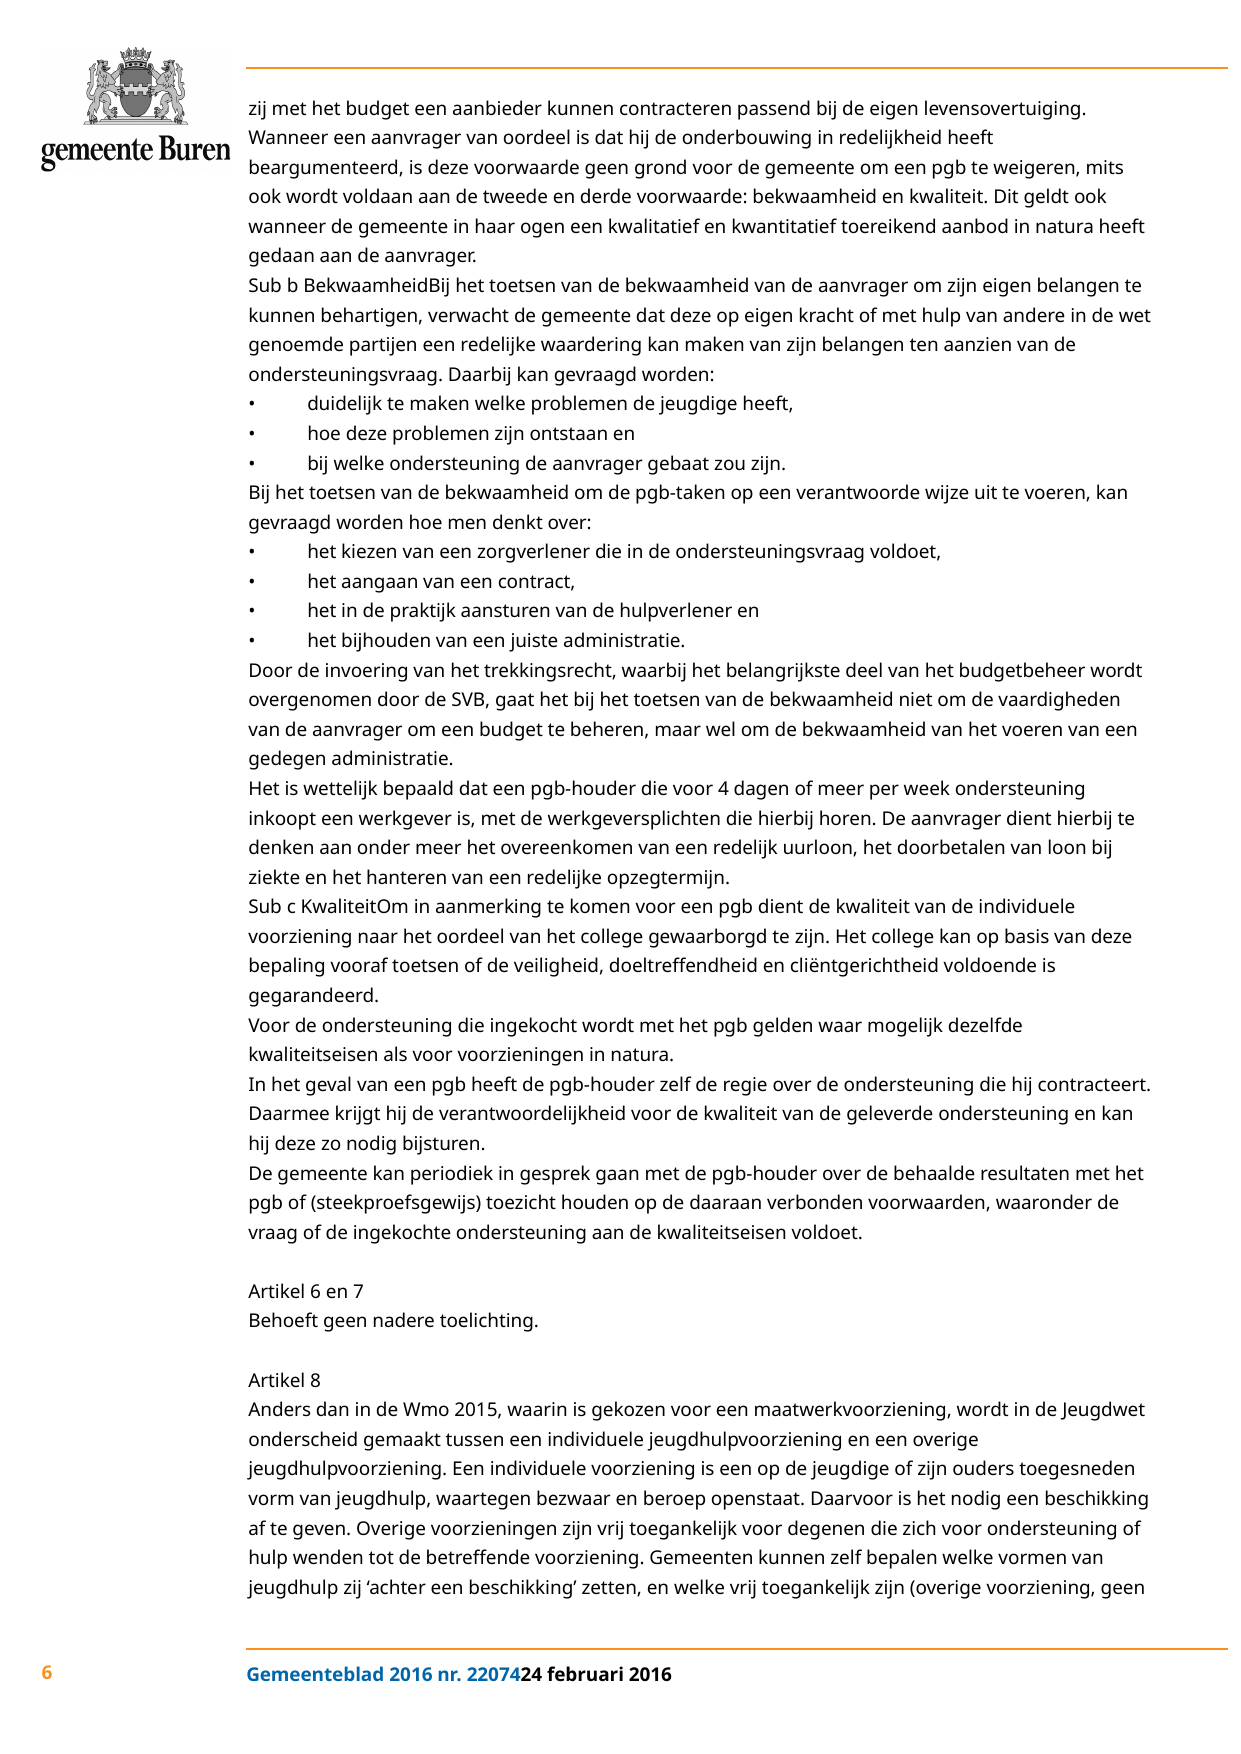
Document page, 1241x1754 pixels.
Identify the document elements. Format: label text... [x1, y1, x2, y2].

list het in de praktijk aansturen van de hulpverlener en [248, 598, 1152, 623]
text Bij het toetsen van de bekwaamheid om de pgb-taken op een verantwoorde wijze uit te voeren, kan gevraagd worden hoe men denkt over: [248, 479, 1152, 535]
list het bijhouden van een juiste administratie. [248, 627, 1152, 653]
list bij welke ondersteuning de aanvrager gebaat zou zijn. [248, 450, 1152, 476]
text In het geval van een pgb heeft de pgb-houder zelf de regie over de ondersteuning die hij contracteert. Daarmee krijgt hij de verantwoordelijkheid voor de kwaliteit van de geleverde ondersteuning en kan hij deze zo nodig bijsturen. [248, 1071, 1152, 1156]
list duidelijk te maken welke problemen de jeugdige heeft, [248, 391, 1152, 416]
list het aangaan van een contract, [248, 568, 1152, 594]
list hoe deze problemen zijn ontstaan en [248, 420, 1152, 446]
text Het is wettelijk bepaald dat een pgb-houder die voor 4 dagen of meer per week ondersteuning inkoopt een werkgever is, met de werkgeversplichten die hierbij horen. De aanvrager dient hierbij te denken aan onder meer het overeenkomen van een redelijk uurloon, het doorbetalen van loon bij ziekte en het hanteren van een redelijke opzegtermijn. [248, 775, 1152, 890]
text Artikel 8 [248, 1367, 1152, 1393]
text Sub b BekwaamheidBij het toetsen van de bekwaamheid van de aanvrager om zijn eigen belangen te kunnen behartigen, verwacht de gemeente dat deze op eigen kracht of met hulp van andere in de wet genoemde partijen een redelijke waardering kan maken van zijn belangen ten aanzien van de ondersteuningsvraag. Daarbij kan gevraagd worden: [248, 272, 1152, 387]
text Artikel 6 en 7 [248, 1278, 1152, 1304]
picture [41, 47, 231, 172]
text Sub c KwaliteitOm in aanmerking te komen voor een pgb dient de kwaliteit van de individuele voorziening naar het oordeel van het college gewaarborgd te zijn. Het college kan op basis van deze bepaling vooraf toetsen of de veiligheid, doeltreffendheid en cliëntgerichtheid voldoende is gegarandeerd. [248, 893, 1152, 1008]
text Wanneer een aanvrager van oordeel is dat hij de onderbouwing in redelijkheid heeft beargumenteerd, is deze voorwaarde geen grond voor de gemeente om een pgb te weigeren, mits ook wordt voldaan aan de tweede en derde voorwaarde: bekwaamheid en kwaliteit. Dit geldt ook wanneer de gemeente in haar ogen een kwalitatief en kwantitatief toereikend aanbod in natura heeft gedaan aan de aanvrager. [248, 124, 1152, 268]
text Voor de ondersteuning die ingekocht wordt met het pgb gelden waar mogelijk dezelfde kwaliteitseisen als voor voorzieningen in natura. [248, 1012, 1152, 1067]
text Door de invoering van het trekkingsrecht, waarbij het belangrijkste deel van het budgetbeheer wordt overgenomen door de SVB, gaat het bij het toetsen van de bekwaamheid niet om de vaardigheden van de aanvrager om een budget te beheren, maar wel om de bekwaamheid van het voeren van een gedegen administratie. [248, 657, 1152, 771]
list het kiezen van een zorgverlener die in de ondersteuningsvraag voldoet, [248, 538, 1152, 564]
text Behoeft geen nadere toelichting. [248, 1308, 1152, 1333]
text zij met het budget een aanbieder kunnen contracteren passend bij de eigen levensovertuiging. [248, 95, 1152, 121]
text De gemeente kan periodiek in gesprek gaan met de pgb-houder over de behaalde resultaten met het pgb of (steekproefsgewijs) toezicht houden op de daaraan verbonden voorwaarden, waaronder de vraag of de ingekochte ondersteuning aan de kwaliteitseisen voldoet. [248, 1160, 1152, 1245]
text Anders dan in de Wmo 2015, waarin is gekozen voor een maatwerkvoorziening, wordt in de Jeugdwet onderscheid gemaakt tussen een individuele jeugdhulpvoorziening en een overige jeugdhulpvoorziening. Een individuele voorziening is een op de jeugdige of zijn ouders toegesneden vorm van jeugdhulp, waartegen bezwaar en beroep openstaat. Daarvoor is het nodig een beschikking af te geven. Overige voorzieningen zijn vrij toegankelijk voor degenen die zich voor ondersteuning of hulp wenden tot de betreffende voorziening. Gemeenten kunnen zelf bepalen welke vormen van jeugdhulp zij ‘achter een beschikking’ zetten, en welke vrij toegankelijk zijn (overige voorziening, geen [248, 1396, 1152, 1600]
